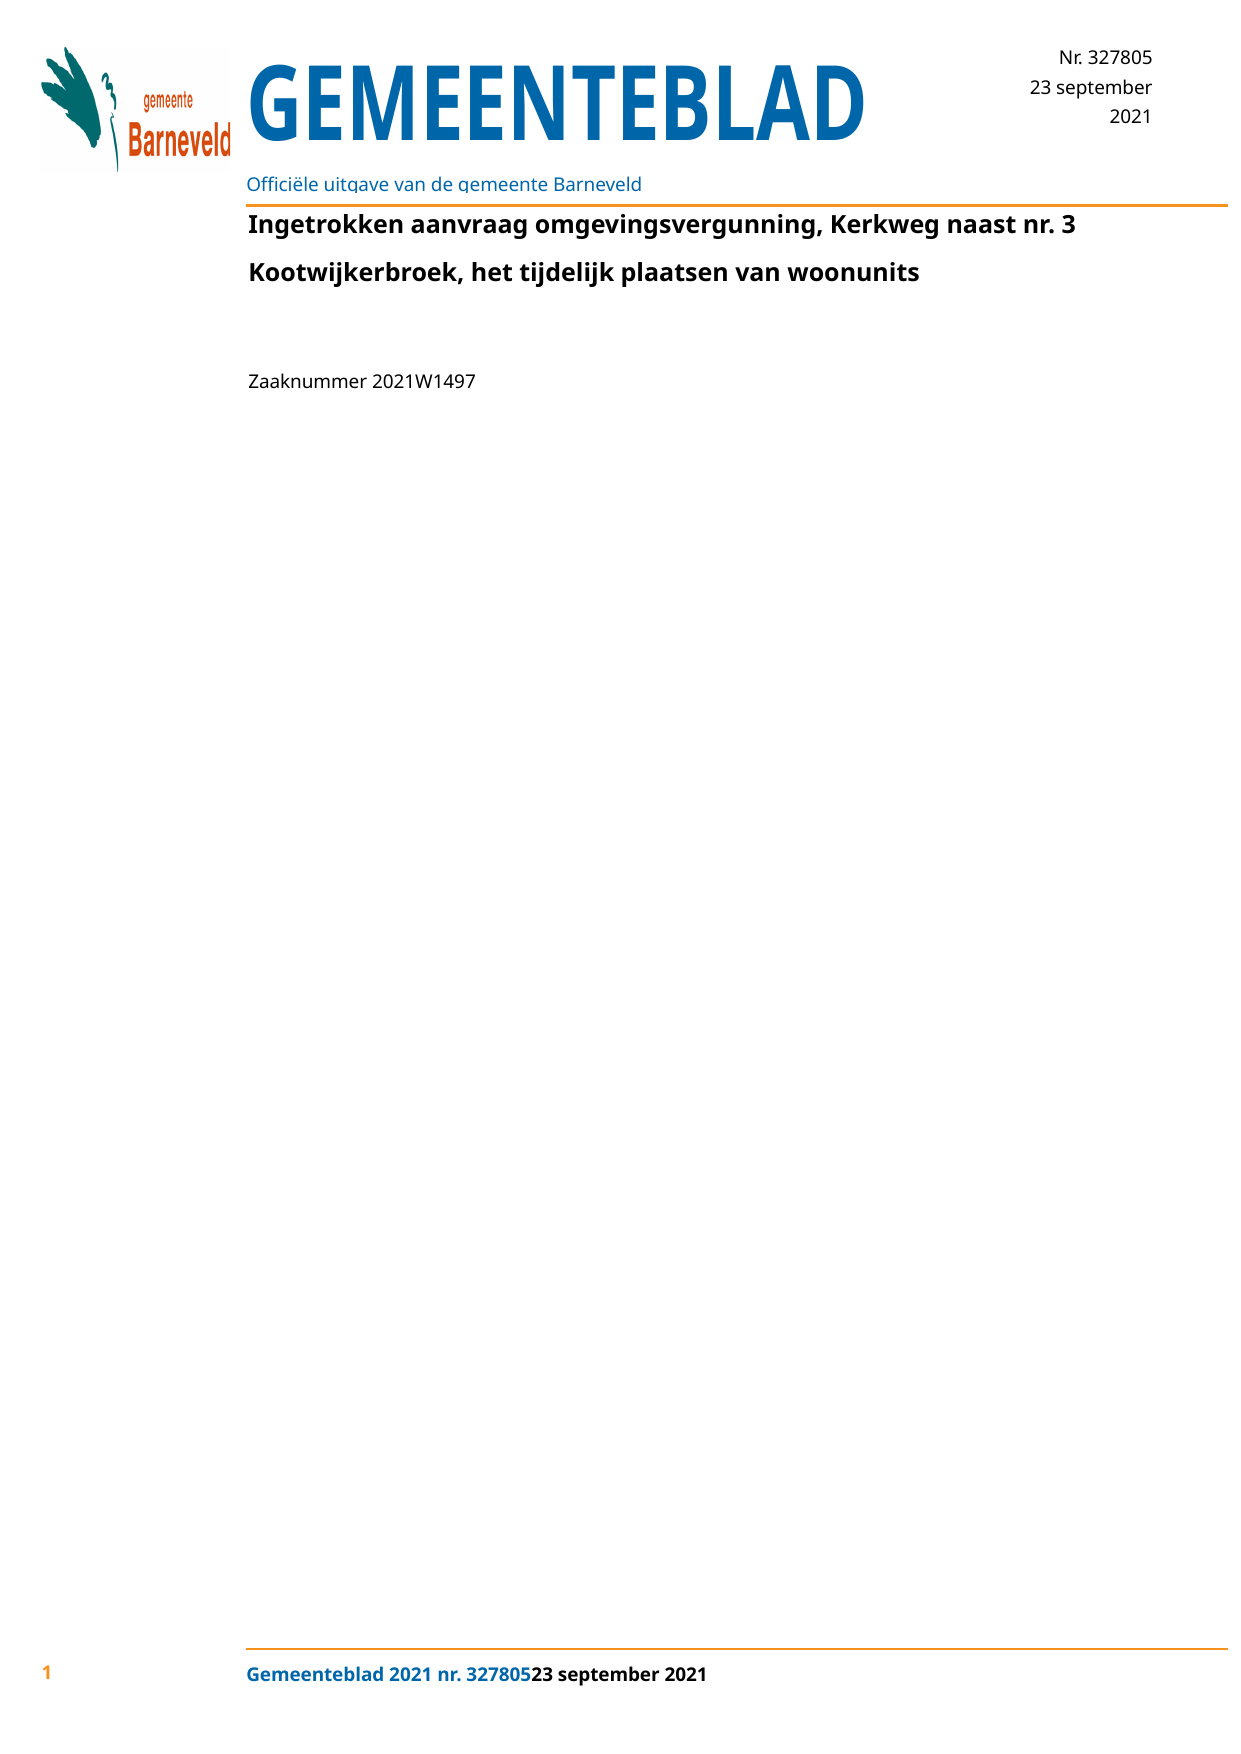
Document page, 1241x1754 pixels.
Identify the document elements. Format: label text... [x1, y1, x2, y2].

text Ingetrokken aanvraag omgevingsvergunning, Kerkweg naast nr. 3 Kootwijkerbroek, het tijdelijk plaatsen van woonunits [248, 207, 1152, 288]
text Zaaknummer 2021W1497 [248, 368, 1152, 394]
picture [41, 47, 231, 172]
